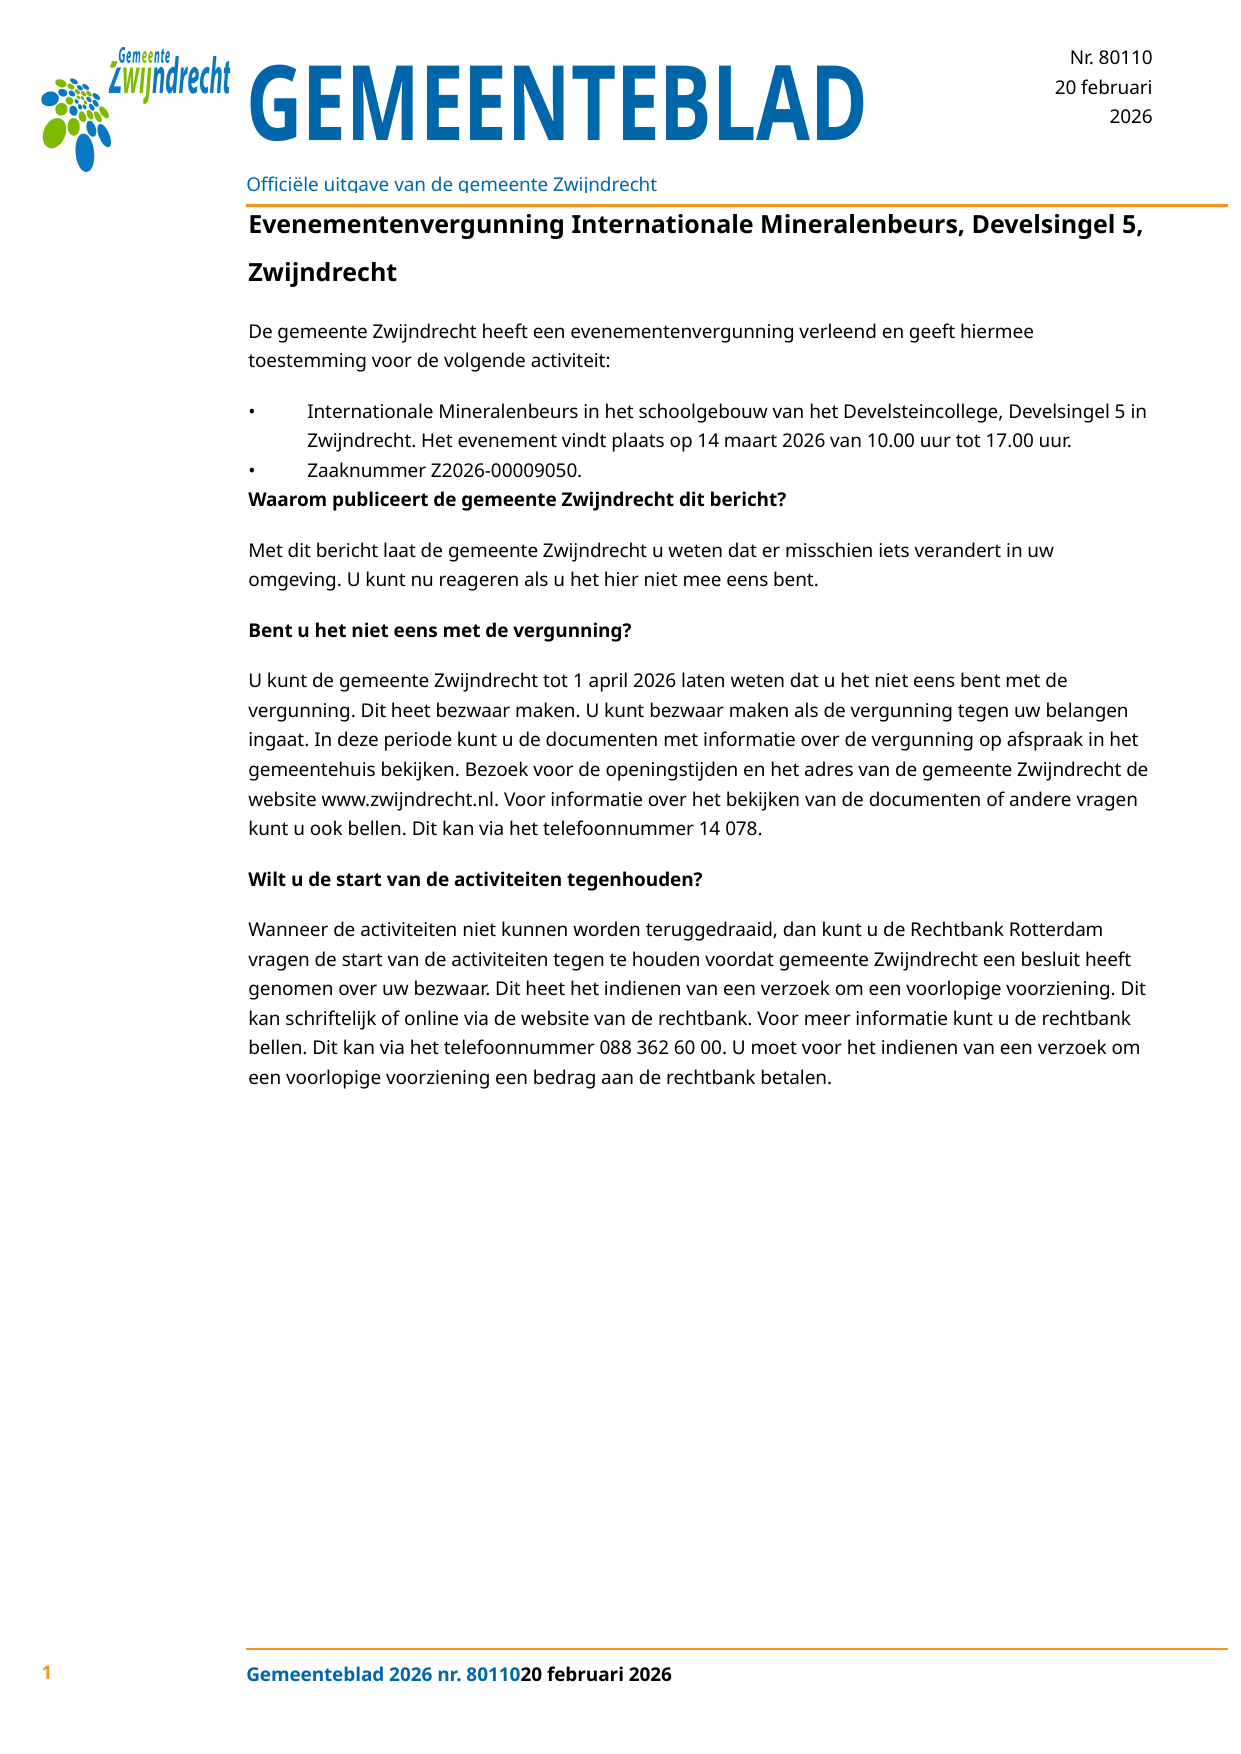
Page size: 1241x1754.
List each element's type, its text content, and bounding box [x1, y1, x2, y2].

text Waarom publiceert de gemeente Zwijndrecht dit bericht? [248, 487, 1152, 512]
text U kunt de gemeente Zwijndrecht tot 1 april 2026 laten weten dat u het niet eens bent met de vergunning. Dit heet bezwaar maken. U kunt bezwaar maken als de vergunning tegen uw belangen ingaat. In deze periode kunt u de documenten met informatie over de vergunning op afspraak in het gemeentehuis bekijken. Bezoek voor de openingstijden en het adres van de gemeente Zwijndrecht de website www.zwijndrecht.nl. Voor informatie over het bekijken van de documenten of andere vragen kunt u ook bellen. Dit kan via het telefoonnummer 14 078. [248, 667, 1152, 841]
list Zaaknummer Z2026-00009050. [248, 457, 1152, 483]
text Met dit bericht laat de gemeente Zwijndrecht u weten dat er misschien iets verandert in uw omgeving. U kunt nu reageren als u het hier niet mee eens bent. [248, 537, 1152, 592]
picture [41, 47, 231, 172]
text De gemeente Zwijndrecht heeft een evenementenvergunning verleend en geeft hiermee toestemming voor de volgende activiteit: [248, 318, 1152, 373]
text Evenementenvergunning Internationale Mineralenbeurs, Develsingel 5, Zwijndrecht [248, 207, 1152, 288]
text Bent u het niet eens met de vergunning? [248, 617, 1152, 643]
text Wanneer de activiteiten niet kunnen worden teruggedraaid, dan kunt u de Rechtbank Rotterdam vragen de start van de activiteiten tegen te houden voordat gemeente Zwijndrecht een besluit heeft genomen over uw bezwaar. Dit heet het indienen van een verzoek om een voorlopige voorziening. Dit kan schriftelijk of online via de website van de rechtbank. Voor meer informatie kunt u de rechtbank bellen. Dit kan via het telefoonnummer 088 362 60 00. U moet voor het indienen van een verzoek om een voorlopige voorziening een bedrag aan de rechtbank betalen. [248, 916, 1152, 1090]
text Wilt u de start van de activiteiten tegenhouden? [248, 866, 1152, 892]
list Internationale Mineralenbeurs in het schoolgebouw van het Develsteincollege, Develsingel 5 in Zwijndrecht. Het evenement vindt plaats op 14 maart 2026 van 10.00 uur tot 17.00 uur. [248, 398, 1152, 453]
